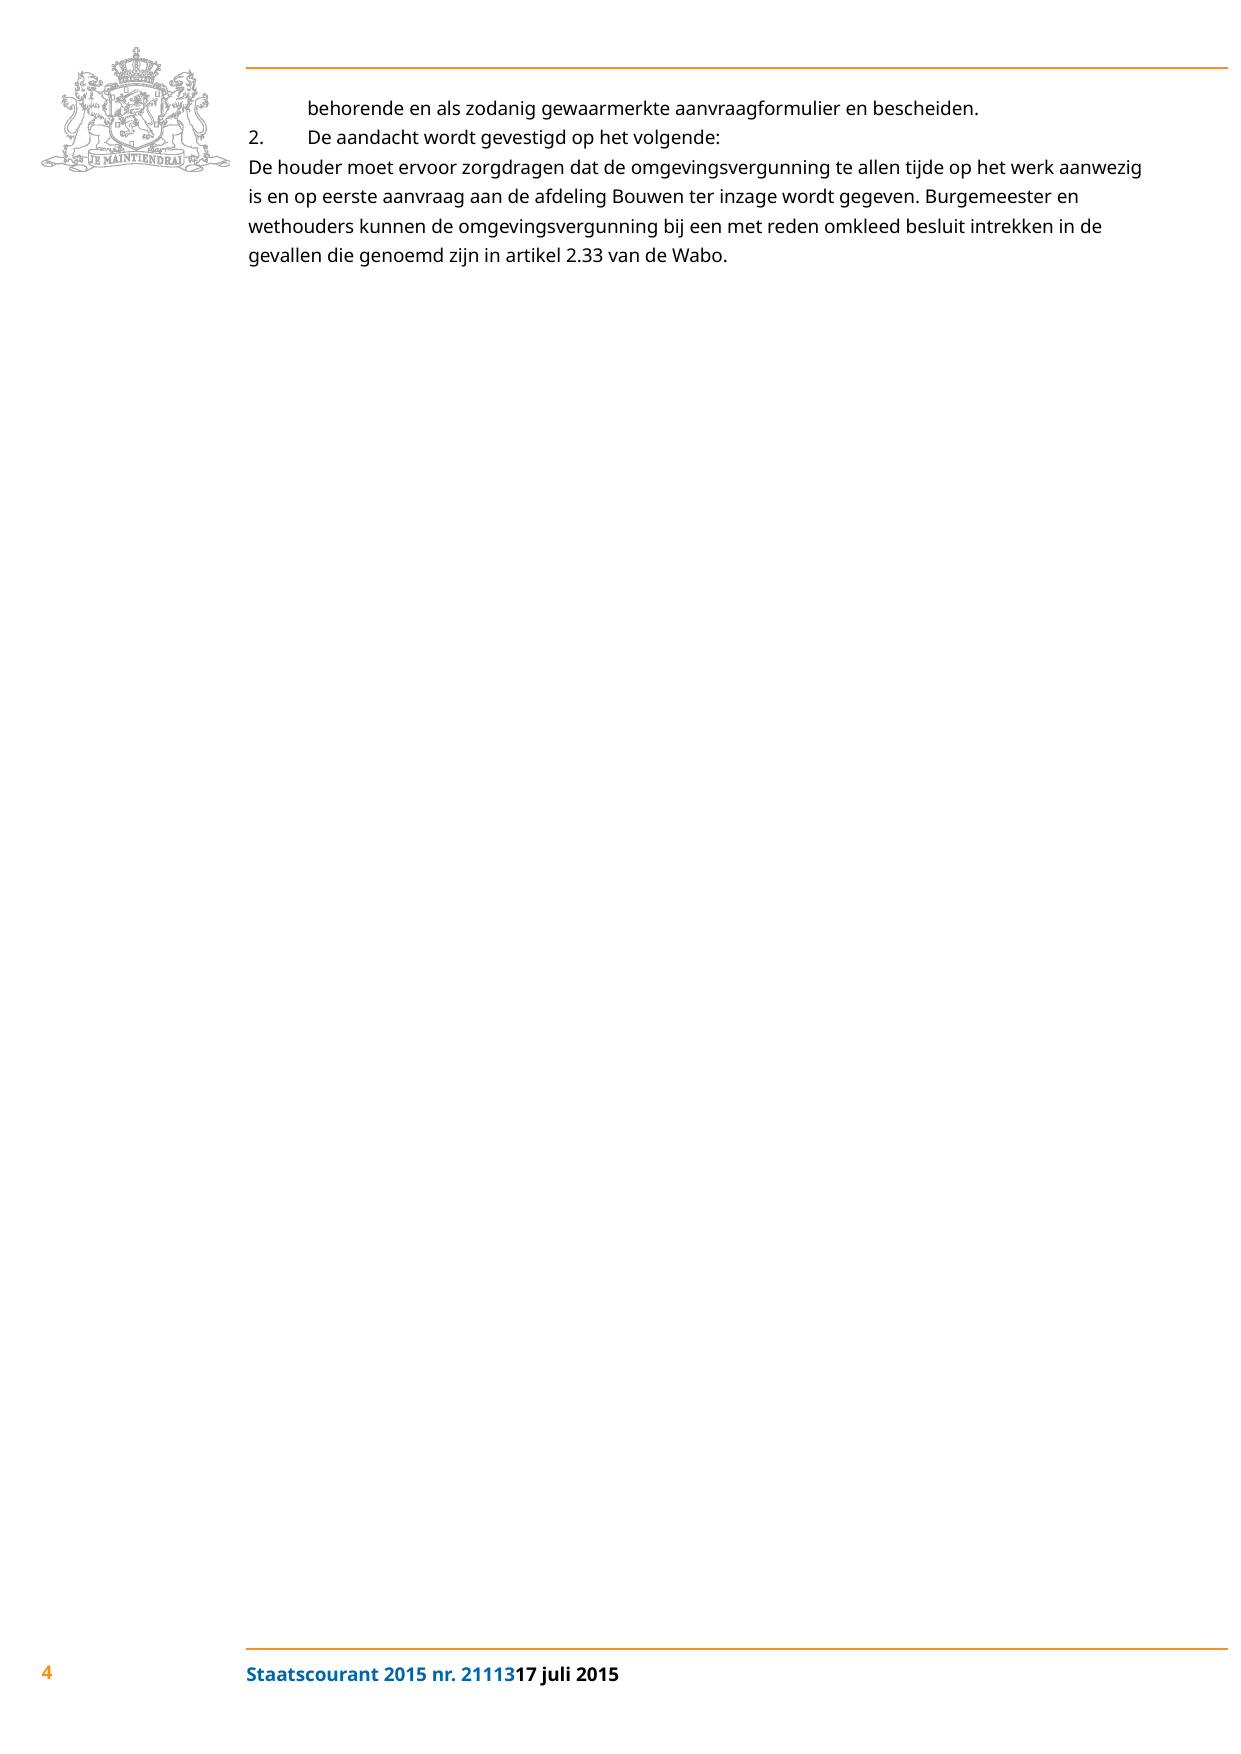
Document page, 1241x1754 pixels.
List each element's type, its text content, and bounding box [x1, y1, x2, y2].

text De houder moet ervoor zorgdragen dat de omgevingsvergunning te allen tijde op het werk aanwezig is en op eerste aanvraag aan de afdeling Bouwen ter inzage wordt gegeven. Burgemeester en wethouders kunnen de omgevingsvergunning bij een met reden omkleed besluit intrekken in de gevallen die genoemd zijn in artikel 2.33 van de Wabo. [248, 154, 1152, 268]
list behorende en als zodanig gewaarmerkte aanvraagformulier en bescheiden. [248, 95, 1152, 121]
list De aandacht wordt gevestigd op het volgende: [248, 124, 1152, 150]
picture [41, 47, 231, 172]
